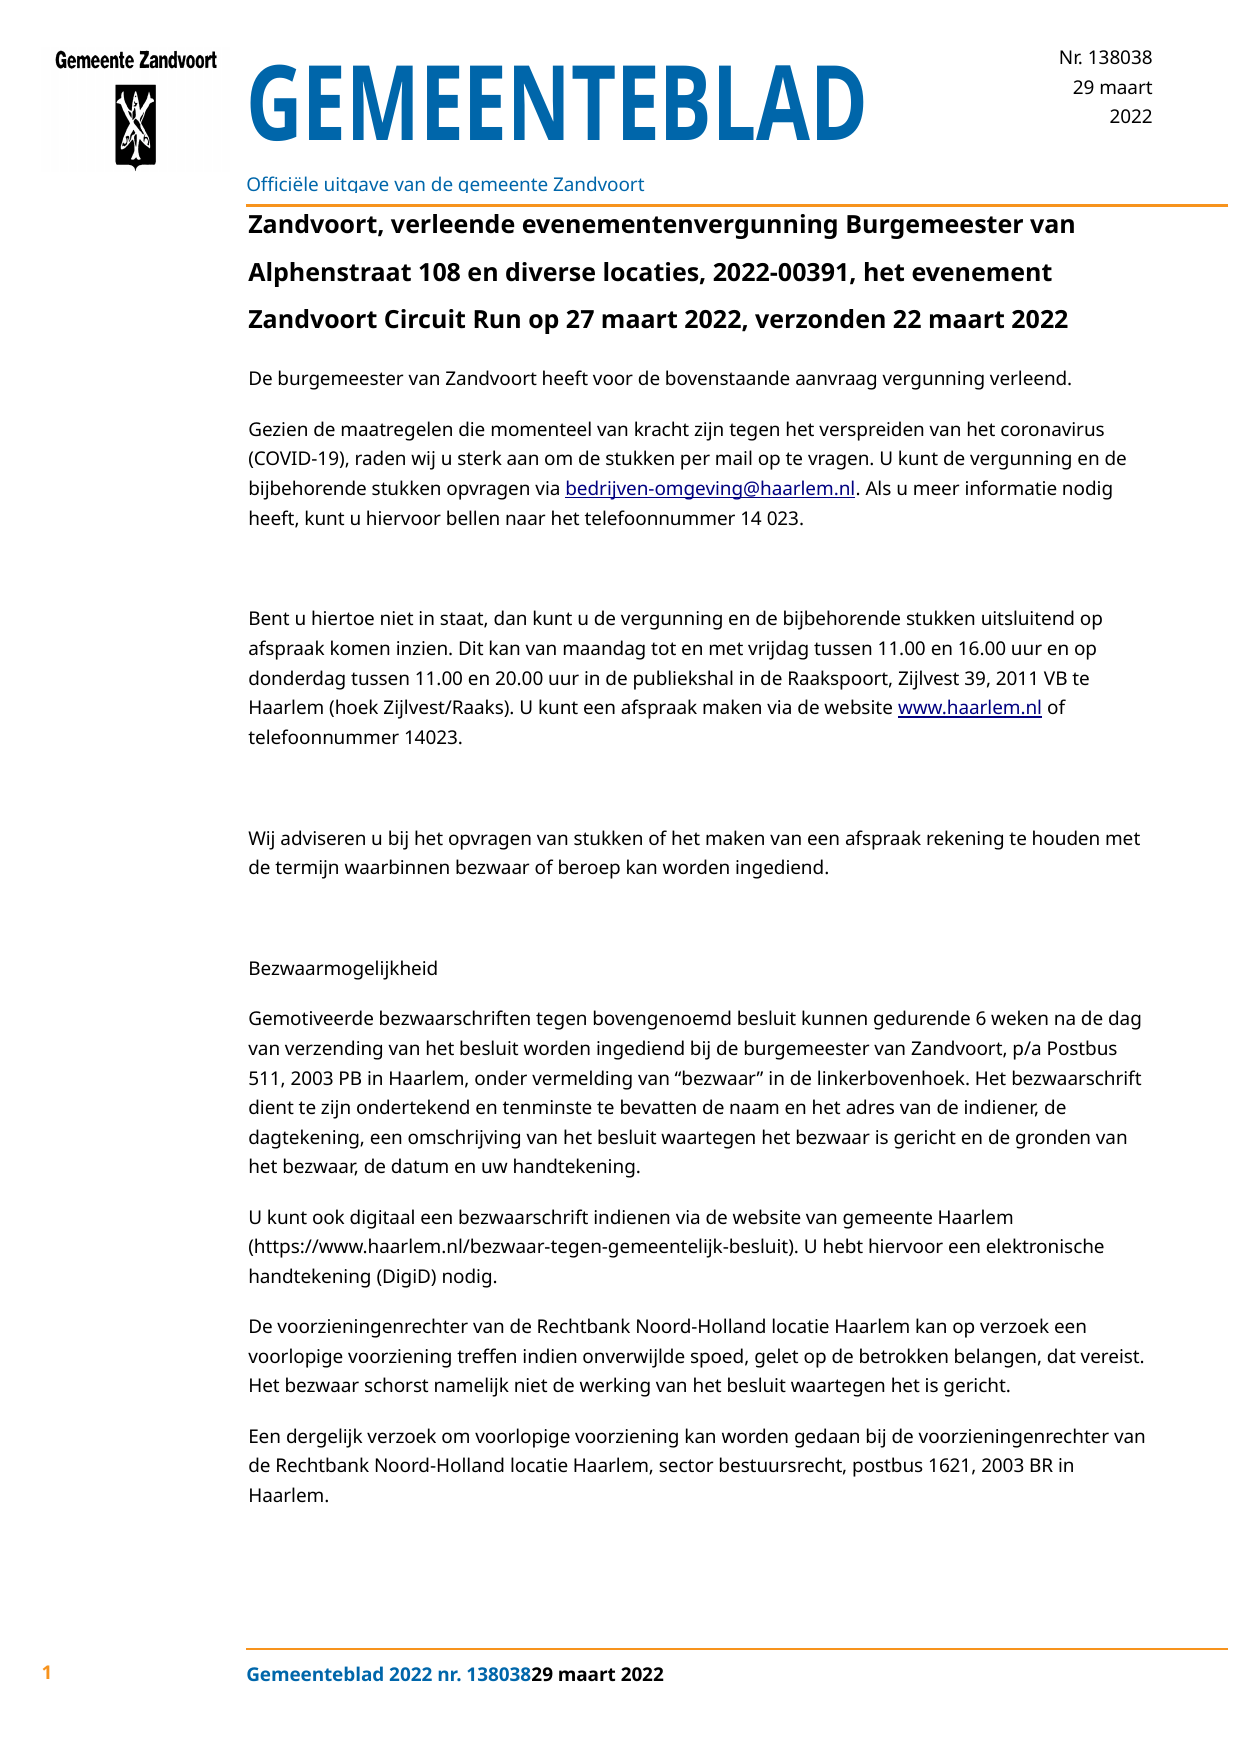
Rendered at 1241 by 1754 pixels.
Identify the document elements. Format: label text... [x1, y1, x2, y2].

text Bent u hiertoe niet in staat, dan kunt u de vergunning en de bijbehorende stukken uitsluitend op afspraak komen inzien. Dit kan van maandag tot en met vrijdag tussen 11.00 en 16.00 uur en op donderdag tussen 11.00 en 20.00 uur in de publiekshal in de Raakspoort, Zijlvest 39, 2011 VB te Haarlem (hoek Zijlvest/Raaks). U kunt een afspraak maken via de website www.haarlem.nl of telefoonnummer 14023. [248, 606, 1152, 749]
text De voorzieningenrechter van de Rechtbank Noord-Holland locatie Haarlem kan op verzoek een voorlopige voorziening treffen indien onverwijlde spoed, gelet op de betrokken belangen, dat vereist. Het bezwaar schorst namelijk niet de werking van het besluit waartegen het is gericht. [248, 1313, 1152, 1398]
text Wij adviseren u bij het opvragen van stukken of het maken van een afspraak rekening te houden met de termijn waarbinnen bezwaar of beroep kan worden ingediend. [248, 825, 1152, 880]
text De burgemeester van Zandvoort heeft voor de bovenstaande aanvraag vergunning verleend. [248, 366, 1152, 391]
text Bezwaarmogelijkheid [248, 955, 1152, 981]
text Gemotiveerde bezwaarschriften tegen bovengenoemd besluit kunnen gedurende 6 weken na de dag van verzending van het besluit worden ingediend bij de burgemeester van Zandvoort, p/a Postbus 511, 2003 PB in Haarlem, onder vermelding van “bezwaar” in de linkerbovenhoek. Het bezwaarschrift dient te zijn ondertekend en tenminste te bevatten de naam en het adres van de indiener, de dagtekening, een omschrijving van het besluit waartegen het bezwaar is gericht en de gronden van het bezwaar, de datum en uw handtekening. [248, 1006, 1152, 1179]
picture [41, 47, 231, 172]
text Een dergelijk verzoek om voorlopige voorziening kan worden gedaan bij de voorzieningenrechter van de Rechtbank Noord-Holland locatie Haarlem, sector bestuursrecht, postbus 1621, 2003 BR in Haarlem. [248, 1423, 1152, 1508]
text U kunt ook digitaal een bezwaarschrift indienen via de website van gemeente Haarlem (https://www.haarlem.nl/bezwaar-tegen-gemeentelijk-besluit). U hebt hiervoor een elektronische handtekening (DigiD) nodig. [248, 1204, 1152, 1289]
text Zandvoort, verleende evenementenvergunning Burgemeester van Alphenstraat 108 en diverse locaties, 2022-00391, het evenement Zandvoort Circuit Run op 27 maart 2022, verzonden 22 maart 2022 [248, 207, 1152, 336]
text Gezien de maatregelen die momenteel van kracht zijn tegen het verspreiden van het coronavirus (COVID-19), raden wij u sterk aan om de stukken per mail op te vragen. U kunt de vergunning en de bijbehorende stukken opvragen via bedrijven-omgeving@haarlem.nl. Als u meer informatie nodig heeft, kunt u hiervoor bellen naar het telefoonnummer 14 023. [248, 416, 1152, 530]
